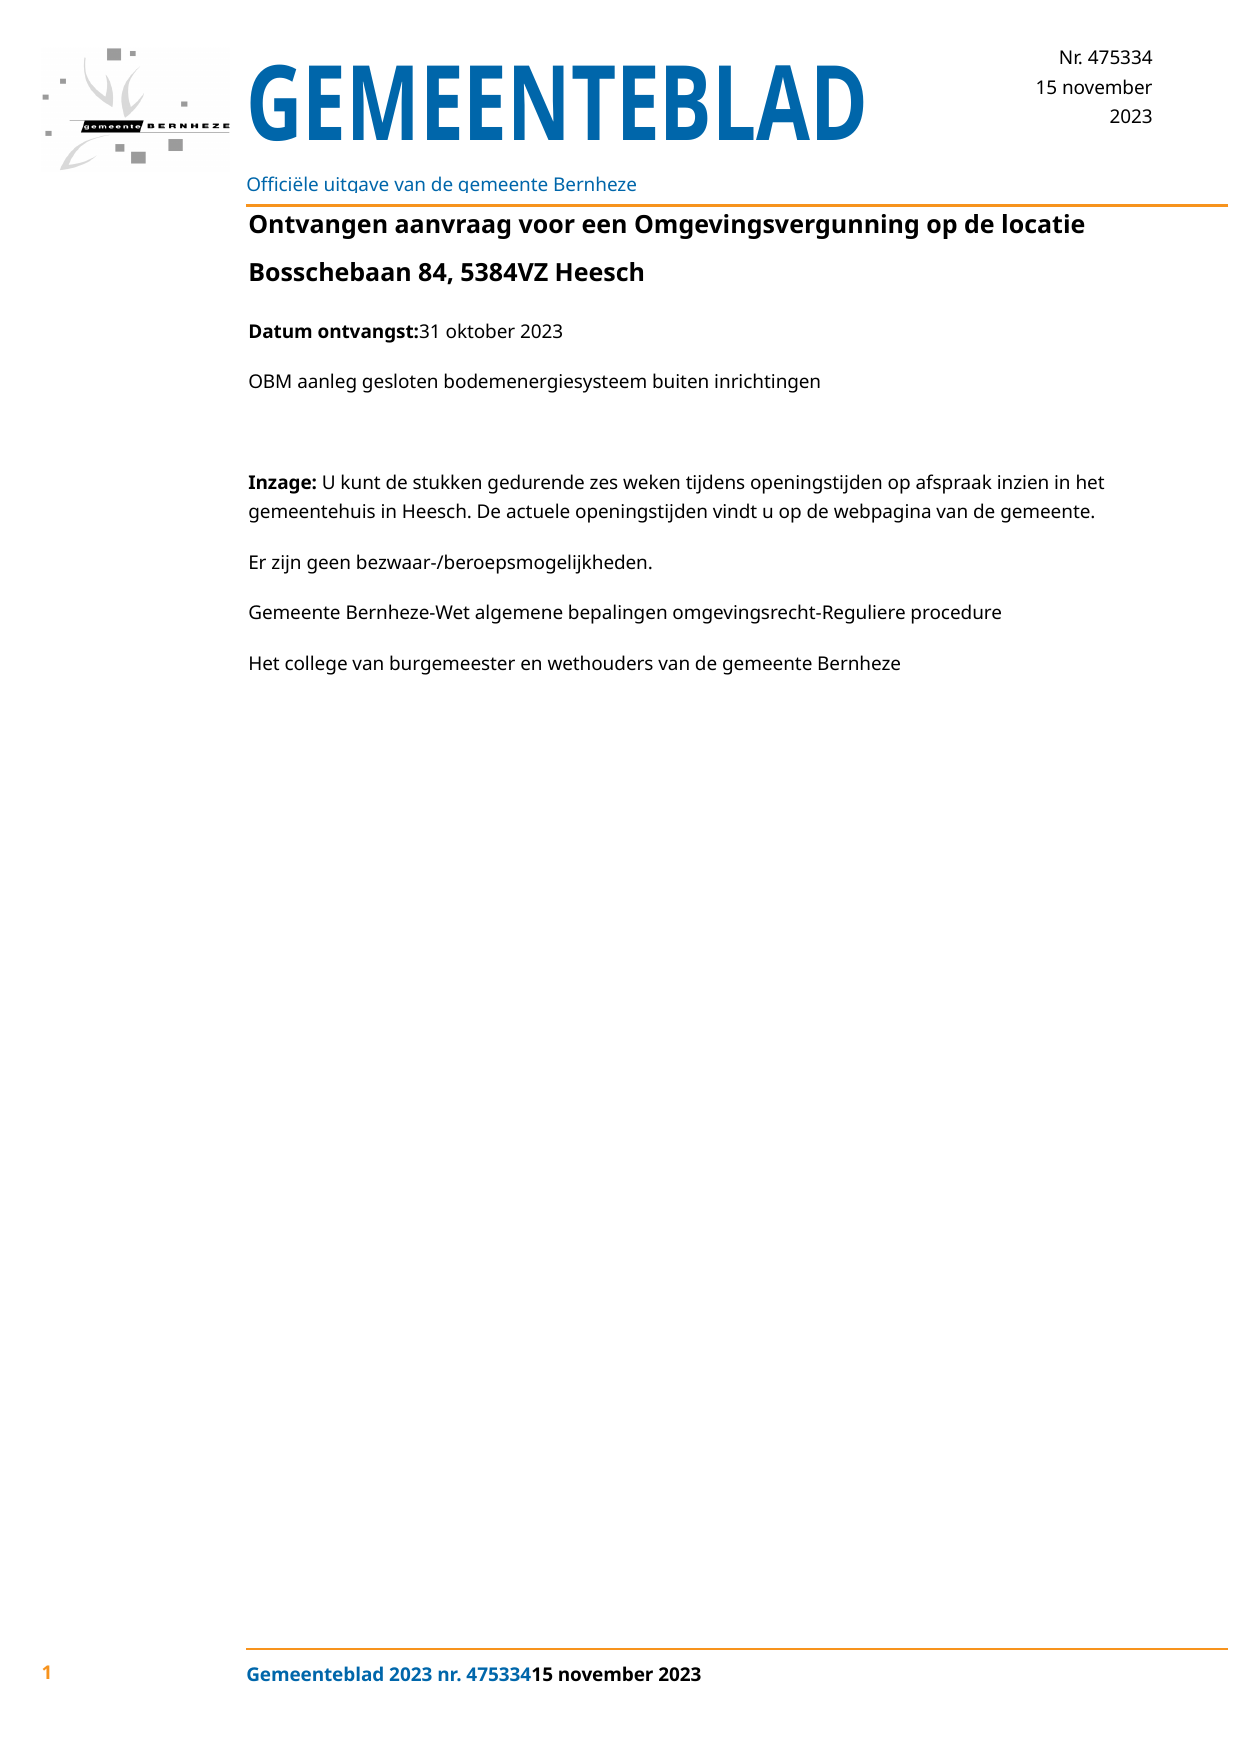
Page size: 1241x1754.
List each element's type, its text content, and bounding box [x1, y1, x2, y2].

text Ontvangen aanvraag voor een Omgevingsvergunning op de locatie Bosschebaan 84, 5384VZ Heesch [248, 207, 1152, 288]
text Gemeente Bernheze-Wet algemene bepalingen omgevingsrecht-Reguliere procedure [248, 599, 1152, 625]
text Er zijn geen bezwaar-/beroepsmogelijkheden. [248, 549, 1152, 575]
text Datum ontvangst:31 oktober 2023 [248, 318, 1152, 344]
text Het college van burgemeester en wethouders van de gemeente Bernheze [248, 650, 1152, 676]
text Inzage: U kunt de stukken gedurende zes weken tijdens openingstijden op afspraak inzien in het gemeentehuis in Heesch. De actuele openingstijden vindt u op de webpagina van de gemeente. [248, 469, 1152, 524]
picture [41, 47, 231, 172]
text OBM aanleg gesloten bodemenergiesysteem buiten inrichtingen [248, 368, 1152, 394]
